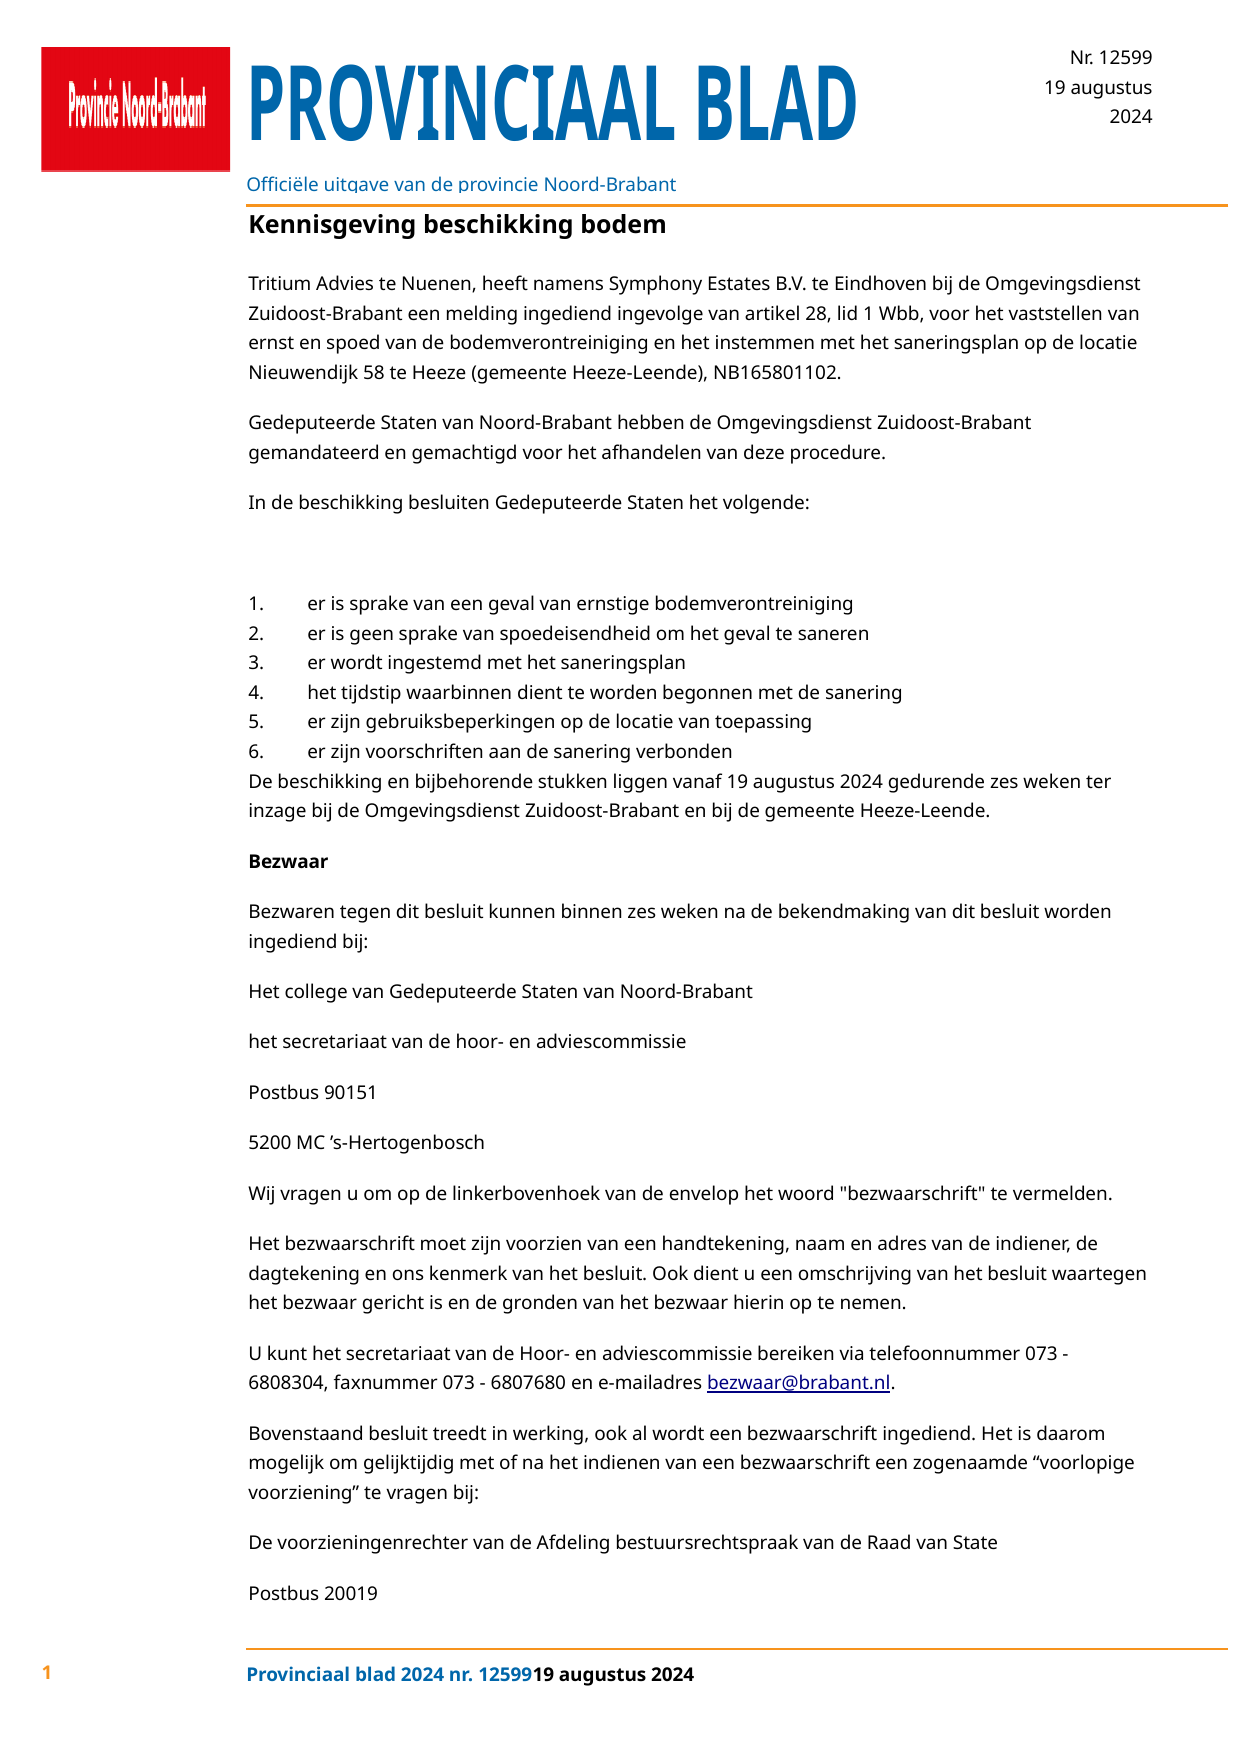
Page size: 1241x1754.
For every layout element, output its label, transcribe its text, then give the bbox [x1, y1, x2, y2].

list er is geen sprake van spoedeisendheid om het geval te saneren [248, 620, 1152, 646]
list het tijdstip waarbinnen dient te worden begonnen met de sanering [248, 679, 1152, 705]
text Bezwaren tegen dit besluit kunnen binnen zes weken na de bekendmaking van dit besluit worden ingediend bij: [248, 898, 1152, 953]
list er is sprake van een geval van ernstige bodemverontreiniging [248, 590, 1152, 616]
text Bezwaar [248, 848, 1152, 873]
text Het bezwaarschrift moet zijn voorzien van een handtekening, naam en adres van de indiener, de dagtekening en ons kenmerk van het besluit. Ook dient u een omschrijving van het besluit waartegen het bezwaar gericht is en de gronden van het bezwaar hierin op te nemen. [248, 1230, 1152, 1315]
text De beschikking en bijbehorende stukken liggen vanaf 19 augustus 2024 gedurende zes weken ter inzage bij de Omgevingsdienst Zuidoost-Brabant en bij de gemeente Heeze-Leende. [248, 768, 1152, 823]
text Postbus 90151 [248, 1079, 1152, 1105]
text Het college van Gedeputeerde Staten van Noord-Brabant [248, 978, 1152, 1004]
text Gedeputeerde Staten van Noord-Brabant hebben de Omgevingsdienst Zuidoost-Brabant gemandateerd en gemachtigd voor het afhandelen van deze procedure. [248, 409, 1152, 465]
list er zijn gebruiksbeperkingen op de locatie van toepassing [248, 709, 1152, 734]
picture [41, 47, 231, 172]
text 5200 MC ’s-Hertogenbosch [248, 1129, 1152, 1155]
text Kennisgeving beschikking bodem [248, 207, 1152, 241]
text U kunt het secretariaat van de Hoor- en adviescommissie bereiken via telefoonnummer 073 - 6808304, faxnummer 073 - 6807680 en e-mailadres bezwaar@brabant.nl. [248, 1340, 1152, 1395]
text Postbus 20019 [248, 1580, 1152, 1606]
text In de beschikking besluiten Gedeputeerde Staten het volgende: [248, 489, 1152, 515]
text het secretariaat van de hoor- en adviescommissie [248, 1029, 1152, 1054]
text Tritium Advies te Nuenen, heeft namens Symphony Estates B.V. te Eindhoven bij de Omgevingsdienst Zuidoost-Brabant een melding ingediend ingevolge van artikel 28, lid 1 Wbb, voor het vaststellen van ernst en spoed van de bodemverontreiniging en het instemmen met het saneringsplan op de locatie Nieuwendijk 58 te Heeze (gemeente Heeze-Leende), NB165801102. [248, 270, 1152, 385]
text Bovenstaand besluit treedt in werking, ook al wordt een bezwaarschrift ingediend. Het is daarom mogelijk om gelijktijdig met of na het indienen van een bezwaarschrift een zogenaamde “voorlopige voorziening” te vragen bij: [248, 1420, 1152, 1505]
list er zijn voorschriften aan de sanering verbonden [248, 738, 1152, 764]
text De voorzieningenrechter van de Afdeling bestuursrechtspraak van de Raad van State [248, 1529, 1152, 1555]
list er wordt ingestemd met het saneringsplan [248, 649, 1152, 675]
text Wij vragen u om op de linkerbovenhoek van de envelop het woord "bezwaarschrift" te vermelden. [248, 1180, 1152, 1206]
